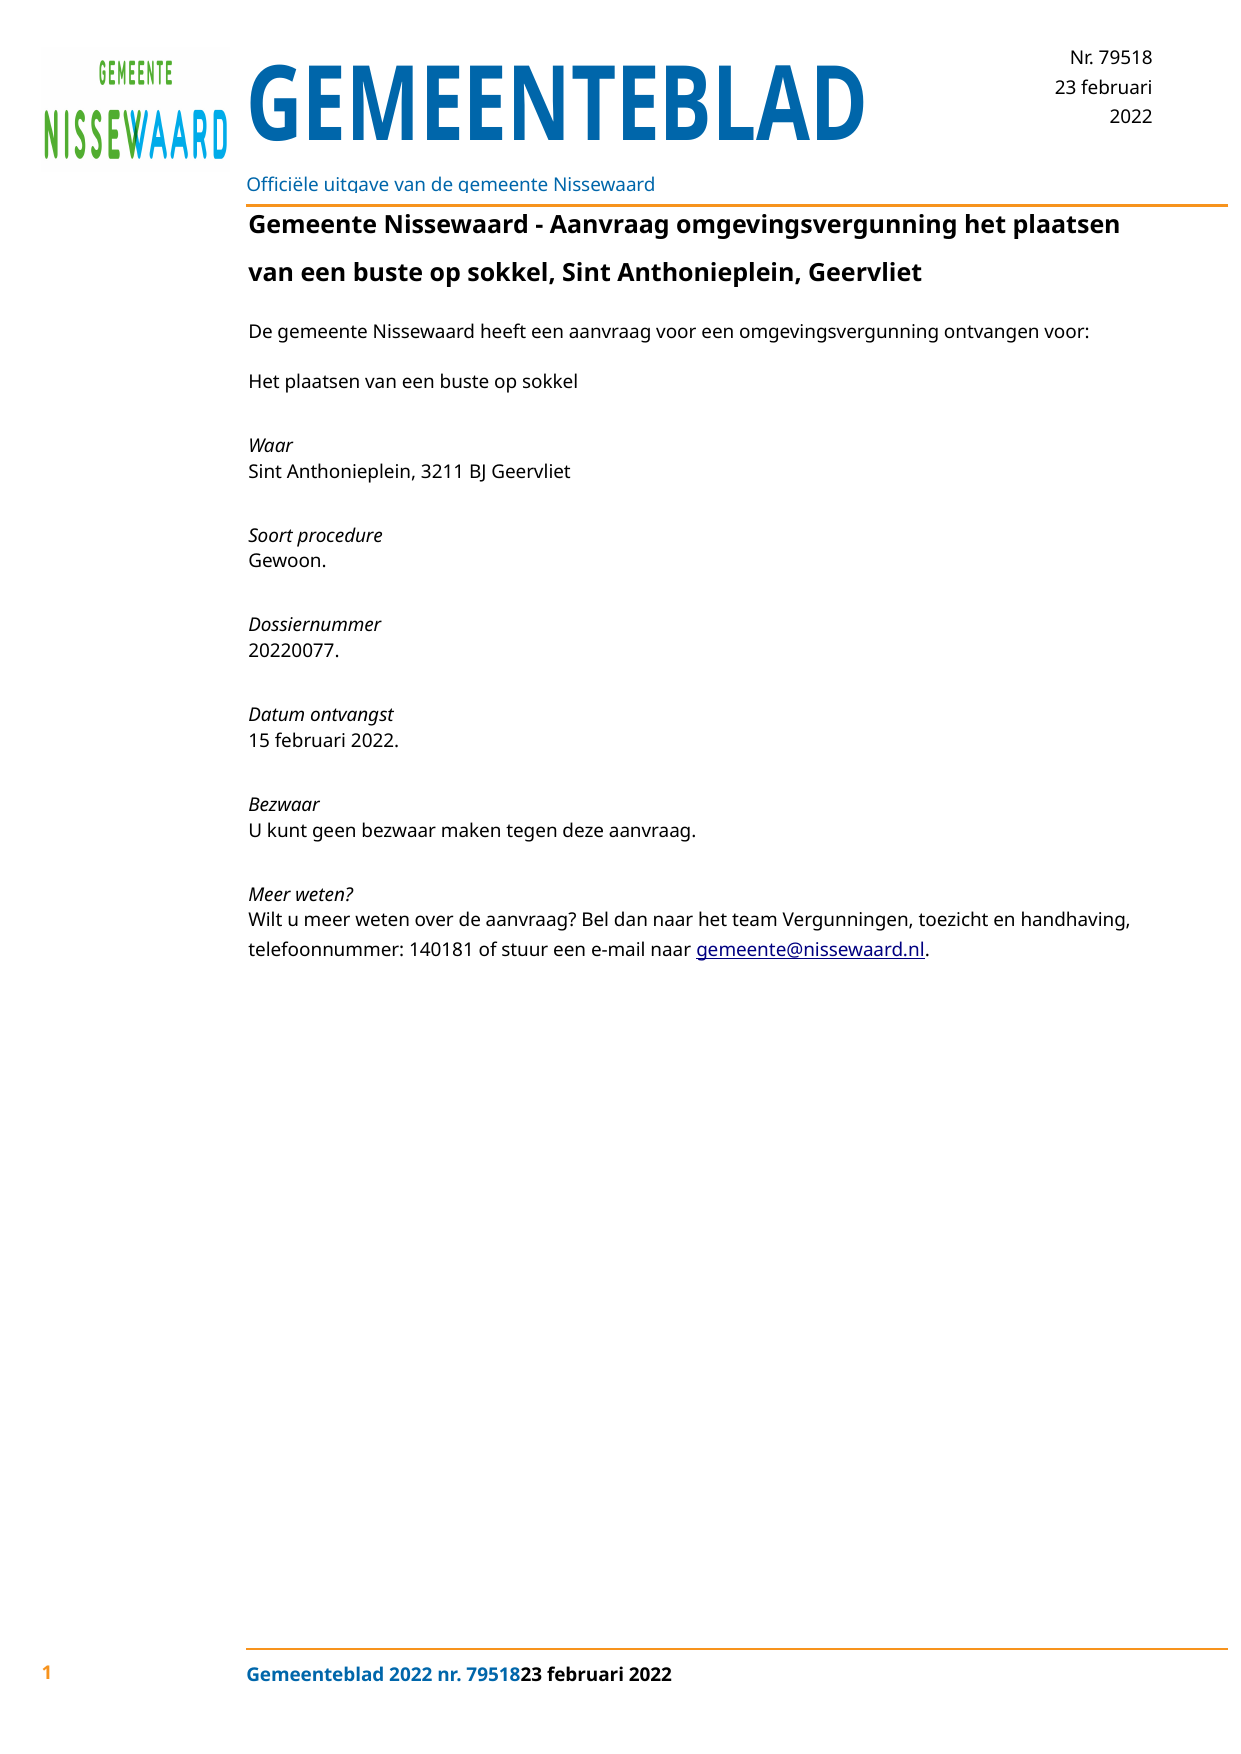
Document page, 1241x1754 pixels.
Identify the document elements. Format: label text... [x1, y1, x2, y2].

text Sint Anthonieplein, 3211 BJ Geervliet [248, 458, 1152, 484]
text U kunt geen bezwaar maken tegen deze aanvraag. [248, 817, 1152, 842]
text Bezwaar [248, 791, 1152, 817]
text Het plaatsen van een buste op sokkel [248, 368, 1152, 394]
text Waar [248, 432, 1152, 458]
text 15 februari 2022. [248, 727, 1152, 753]
text Meer weten? [248, 881, 1152, 906]
text Dossiernummer [248, 612, 1152, 637]
text De gemeente Nissewaard heeft een aanvraag voor een omgevingsvergunning ontvangen voor: [248, 318, 1152, 344]
text Datum ontvangst [248, 701, 1152, 727]
text Wilt u meer weten over de aanvraag? Bel dan naar het team Vergunningen, toezicht en handhaving, telefoonnummer: 140181 of stuur een e-mail naar gemeente@nissewaard.nl. [248, 906, 1152, 962]
text Gewoon. [248, 548, 1152, 573]
text 20220077. [248, 637, 1152, 663]
picture [41, 47, 231, 172]
text Gemeente Nissewaard - Aanvraag omgevingsvergunning het plaatsen van een buste op sokkel, Sint Anthonieplein, Geervliet [248, 207, 1152, 288]
text Soort procedure [248, 522, 1152, 548]
